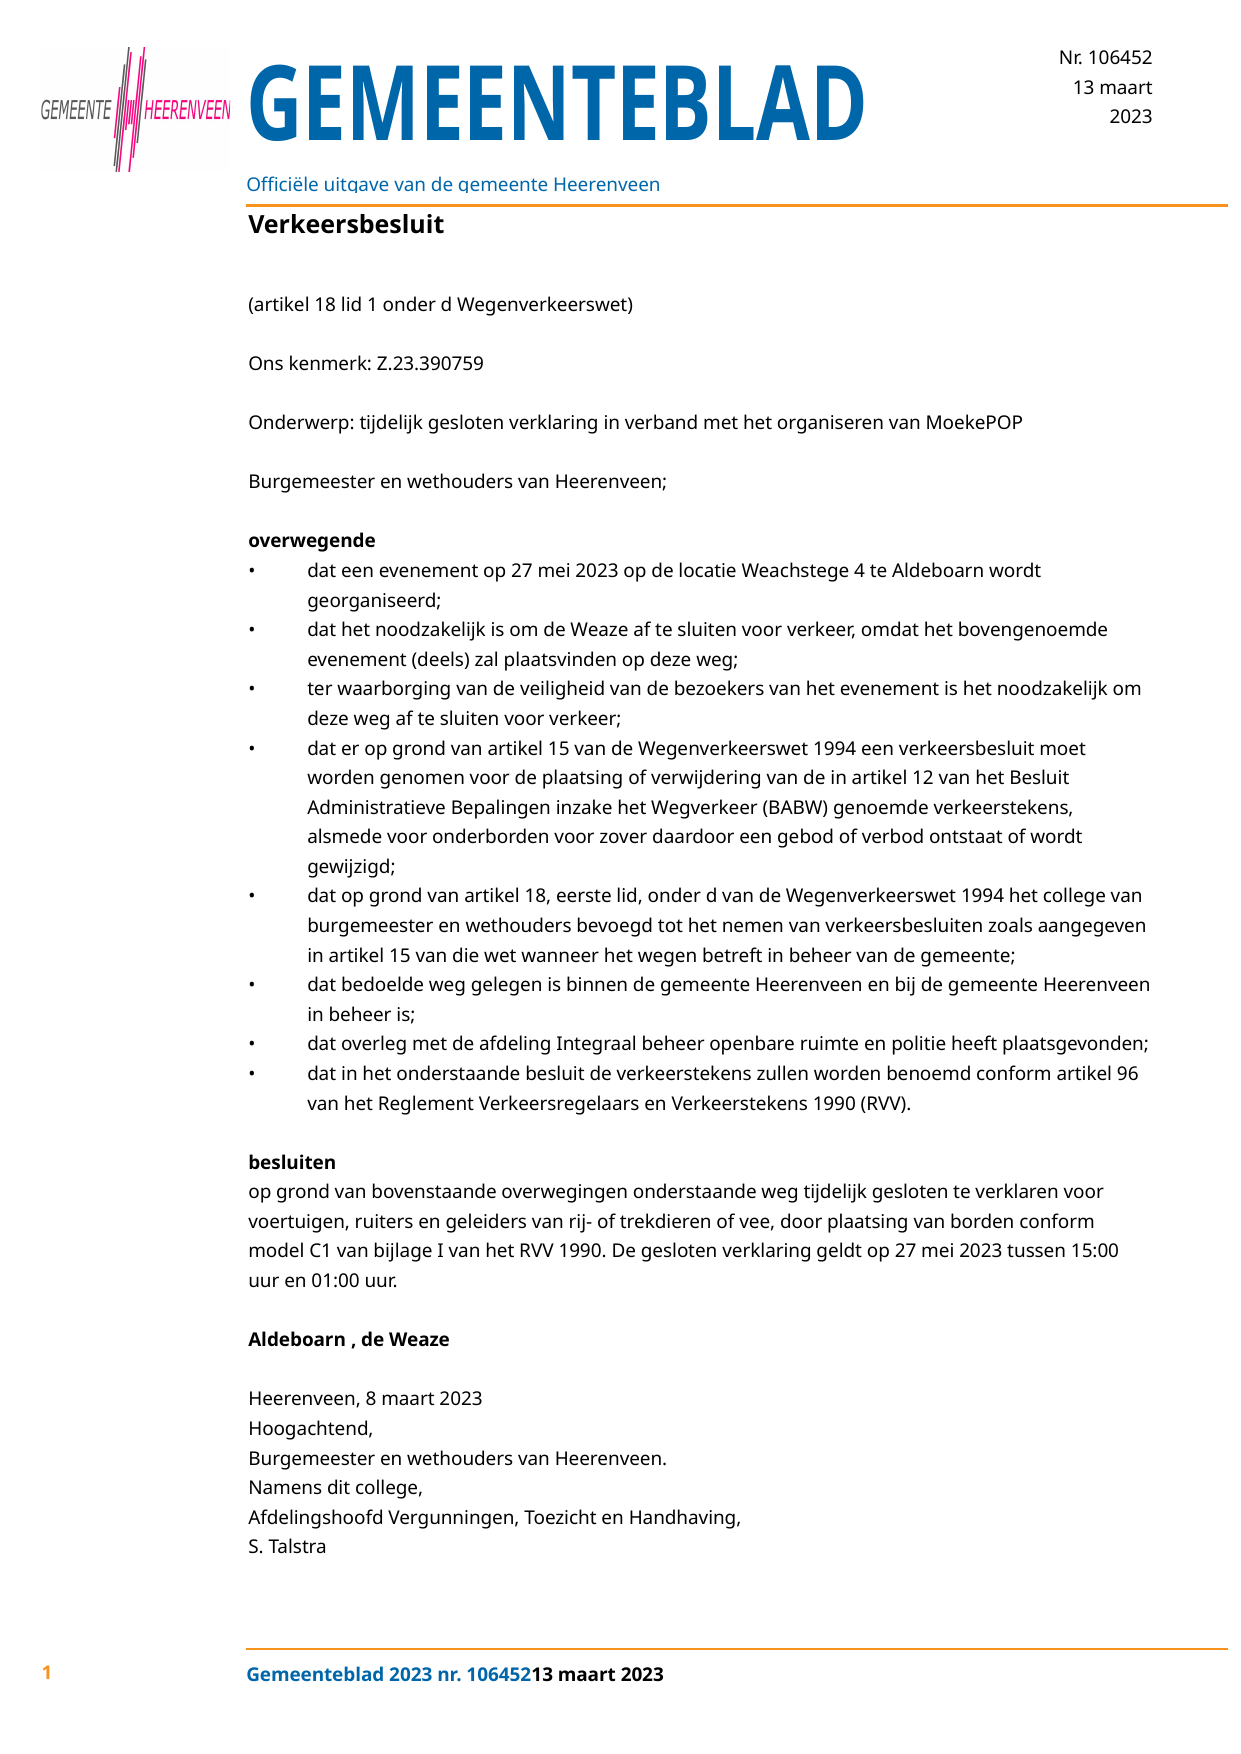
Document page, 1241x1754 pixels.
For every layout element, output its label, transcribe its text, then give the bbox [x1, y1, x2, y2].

picture [41, 47, 231, 172]
list ter waarborging van de veiligheid van de bezoekers van het evenement is het noodzakelijk om deze weg af te sluiten voor verkeer; [248, 676, 1152, 731]
list dat overleg met de afdeling Integraal beheer openbare ruimte en politie heeft plaatsgevonden; [248, 1031, 1152, 1056]
text Verkeersbesluit [248, 207, 1152, 241]
list dat op grond van artikel 18, eerste lid, onder d van de Wegenverkeerswet 1994 het college van burgemeester en wethouders bevoegd tot het nemen van verkeersbesluiten zoals aangegeven in artikel 15 van die wet wanneer het wegen betreft in beheer van de gemeente; [248, 883, 1152, 968]
text Burgemeester en wethouders van Heerenveen; [248, 468, 1152, 494]
list dat een evenement op 27 mei 2023 op de locatie Weachstege 4 te Aldeboarn wordt georganiseerd; [248, 557, 1152, 613]
text Namens dit college, [248, 1474, 1152, 1500]
text Aldeboarn , de Weaze [248, 1326, 1152, 1352]
list dat er op grond van artikel 15 van de Wegenverkeerswet 1994 een verkeersbesluit moet worden genomen voor de plaatsing of verwijdering van de in artikel 12 van het Besluit Administratieve Bepalingen inzake het Wegverkeer (BABW) genoemde verkeerstekens, alsmede voor onderborden voor zover daardoor een gebod of verbod ontstaat of wordt gewijzigd; [248, 735, 1152, 879]
text S. Talstra [248, 1533, 1152, 1559]
text Onderwerp: tijdelijk gesloten verklaring in verband met het organiseren van MoekePOP [248, 409, 1152, 435]
text op grond van bovenstaande overwegingen onderstaande weg tijdelijk gesloten te verklaren voor voertuigen, ruiters en geleiders van rij- of trekdieren of vee, door plaatsing van borden conform model C1 van bijlage I van het RVV 1990. De gesloten verklaring geldt op 27 mei 2023 tussen 15:00 uur en 01:00 uur. [248, 1178, 1152, 1293]
list dat bedoelde weg gelegen is binnen de gemeente Heerenveen en bij de gemeente Heerenveen in beheer is; [248, 971, 1152, 1027]
text (artikel 18 lid 1 onder d Wegenverkeerswet) [248, 291, 1152, 317]
text overwegende [248, 528, 1152, 553]
list dat het noodzakelijk is om de Weaze af te sluiten voor verkeer, omdat het bovengenoemde evenement (deels) zal plaatsvinden op deze weg; [248, 616, 1152, 672]
text Ons kenmerk: Z.23.390759 [248, 350, 1152, 376]
text Burgemeester en wethouders van Heerenveen. [248, 1445, 1152, 1471]
text Hoogachtend, [248, 1415, 1152, 1441]
list dat in het onderstaande besluit de verkeerstekens zullen worden benoemd conform artikel 96 van het Reglement Verkeersregelaars en Verkeerstekens 1990 (RVV). [248, 1060, 1152, 1116]
text Heerenveen, 8 maart 2023 [248, 1386, 1152, 1411]
text besluiten [248, 1149, 1152, 1175]
text Afdelingshoofd Vergunningen, Toezicht en Handhaving, [248, 1504, 1152, 1530]
